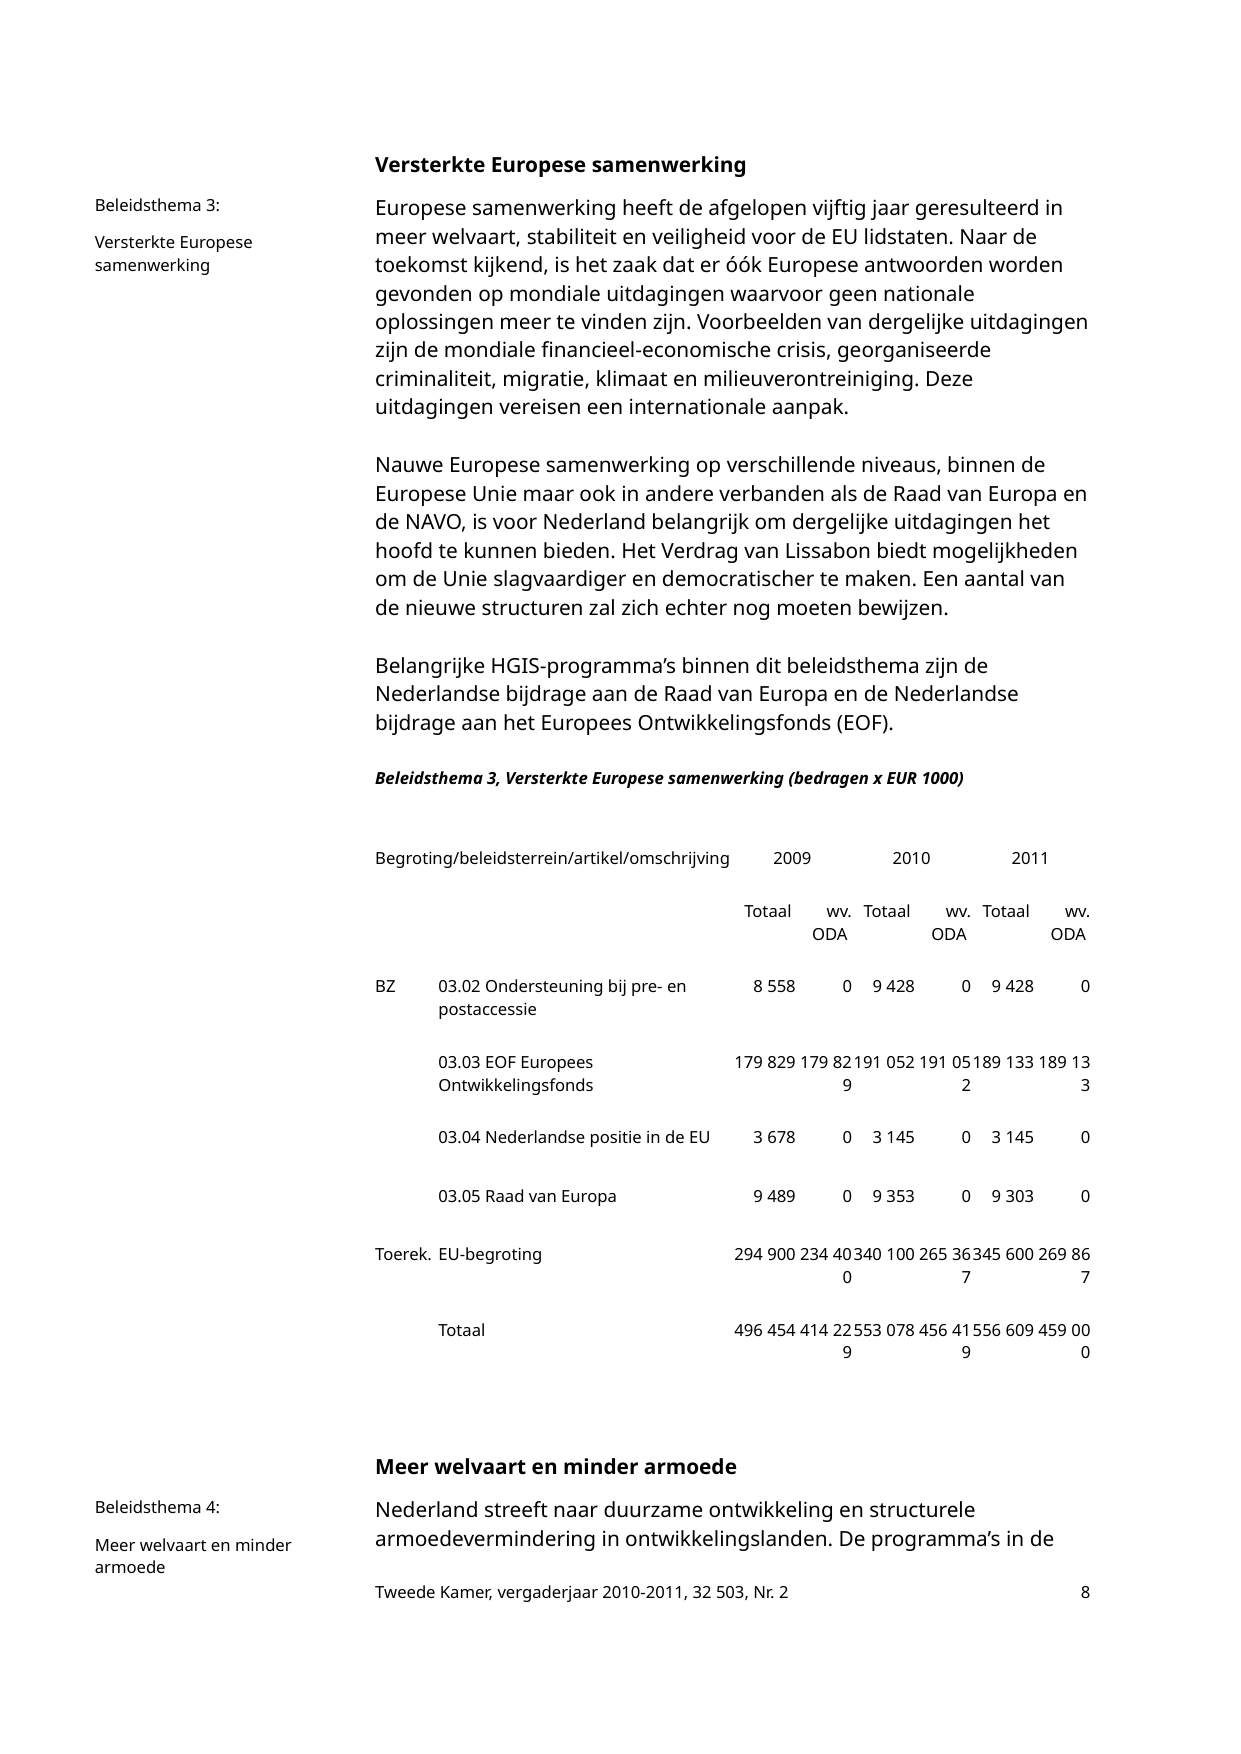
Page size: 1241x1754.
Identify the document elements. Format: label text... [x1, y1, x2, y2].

text Beleidsthema 3: [94, 193, 328, 216]
table_cell BZ [375, 975, 438, 1051]
table_cell 179 829 [733, 1051, 796, 1126]
table_header 2010 [852, 847, 971, 900]
table_cell 269 867 [1034, 1243, 1090, 1318]
table_cell 0 [796, 975, 852, 1051]
table_cell 03.04 Nederlandse positie in de EU [438, 1126, 732, 1184]
table_cell 0 [915, 1126, 971, 1184]
table_cell 3 145 [852, 1126, 915, 1184]
table_cell wv. ODA [915, 900, 971, 975]
table_cell 9 303 [971, 1184, 1034, 1243]
table_cell 345 600 [971, 1243, 1034, 1318]
table_cell 456 419 [915, 1318, 971, 1394]
table_cell 03.02 Ondersteuning bij pre- en postaccessie [438, 975, 732, 1051]
table_cell 265 367 [915, 1243, 971, 1318]
table_cell 234 400 [796, 1243, 852, 1318]
text Beleidsthema 3, Versterkte Europese samenwerking (bedragen x EUR 1000) [375, 766, 1090, 789]
table_cell 0 [1034, 1184, 1090, 1243]
table_cell 0 [1034, 1126, 1090, 1184]
table_cell 3 678 [733, 1126, 796, 1184]
table_cell 191 052 [915, 1051, 971, 1126]
table_cell 3 145 [971, 1126, 1034, 1184]
table_cell wv. ODA [1034, 900, 1090, 975]
table_cell Totaal [733, 900, 796, 975]
table_cell 340 100 [852, 1243, 915, 1318]
text Nauwe Europese samenwerking op verschillende niveaus, binnen de Europese Unie maar ook in andere verbanden als de Raad van Europa en de NAVO, is voor Nederland belangrijk om dergelijke uitdagingen het hoofd te kunnen bieden. Het Verdrag van Lissabon biedt mogelijkheden om de Unie slagvaardiger en democratischer te maken. Een aantal van de nieuwe structuren zal zich echter nog moeten bewijzen. [375, 450, 1090, 621]
text Europese samenwerking heeft de afgelopen vijftig jaar geresulteerd in meer welvaart, stabiliteit en veiligheid voor de EU lidstaten. Naar de toekomst kijkend, is het zaak dat er óók Europese antwoorden worden gevonden op mondiale uitdagingen waarvoor geen nationale oplossingen meer te vinden zijn. Voorbeelden van dergelijke uitdagingen zijn de mondiale financieel-economische crisis, georganiseerde criminaliteit, migratie, klimaat en milieuverontreiniging. Deze uitdagingen vereisen een internationale aanpak. [375, 193, 1090, 421]
table_cell 179 829 [796, 1051, 852, 1126]
table_cell 8 558 [733, 975, 796, 1051]
table_cell 9 489 [733, 1184, 796, 1243]
table_cell [375, 1318, 438, 1394]
table_cell 0 [915, 975, 971, 1051]
text Belangrijke HGIS-programma’s binnen dit beleidsthema zijn de Nederlandse bijdrage aan de Raad van Europa en de Nederlandse bijdrage aan het Europees Ontwikkelingsfonds (EOF). [375, 651, 1090, 736]
table_header Begroting/beleidsterrein/artikel/omschrijving [375, 847, 732, 900]
table_cell [375, 1051, 438, 1126]
table_cell 459 000 [1034, 1318, 1090, 1394]
table_cell 189 133 [1034, 1051, 1090, 1126]
table_header 2009 [733, 847, 852, 900]
table_cell 03.05 Raad van Europa [438, 1184, 732, 1243]
table_cell [375, 1184, 438, 1243]
table_cell 0 [915, 1184, 971, 1243]
table_cell Toerek. [375, 1243, 438, 1318]
table_cell 0 [1034, 975, 1090, 1051]
table_cell 0 [796, 1184, 852, 1243]
table_cell 294 900 [733, 1243, 796, 1318]
table_header 2011 [971, 847, 1090, 900]
table_cell wv. ODA [796, 900, 852, 975]
text Meer welvaart en minder armoede [94, 1533, 328, 1579]
text Beleidsthema 4: [94, 1496, 328, 1518]
table_cell [375, 900, 438, 975]
table_cell Totaal [971, 900, 1034, 975]
text Meer welvaart en minder armoede [375, 1452, 1090, 1481]
table_cell 0 [796, 1126, 852, 1184]
table_cell [438, 900, 732, 975]
text Versterkte Europese samenwerking [375, 150, 1090, 178]
table_cell 556 609 [971, 1318, 1034, 1394]
table_cell 414 229 [796, 1318, 852, 1394]
table_cell EU-begroting [438, 1243, 732, 1318]
table_cell 9 428 [852, 975, 915, 1051]
table_cell 9 428 [971, 975, 1034, 1051]
table_cell Totaal [852, 900, 915, 975]
text Nederland streeft naar duurzame ontwikkeling en structurele armoedevermindering in ontwikkelingslanden. De programma’s in de [375, 1496, 1090, 1552]
table_cell 191 052 [852, 1051, 915, 1126]
table_cell 9 353 [852, 1184, 915, 1243]
table_cell [375, 1126, 438, 1184]
table_cell 553 078 [852, 1318, 915, 1394]
table_cell 03.03 EOF Europees Ontwikkelingsfonds [438, 1051, 732, 1126]
table_cell 496 454 [733, 1318, 796, 1394]
text Versterkte Europese samenwerking [94, 231, 328, 277]
table_cell 189 133 [971, 1051, 1034, 1126]
table_cell Totaal [438, 1318, 732, 1394]
